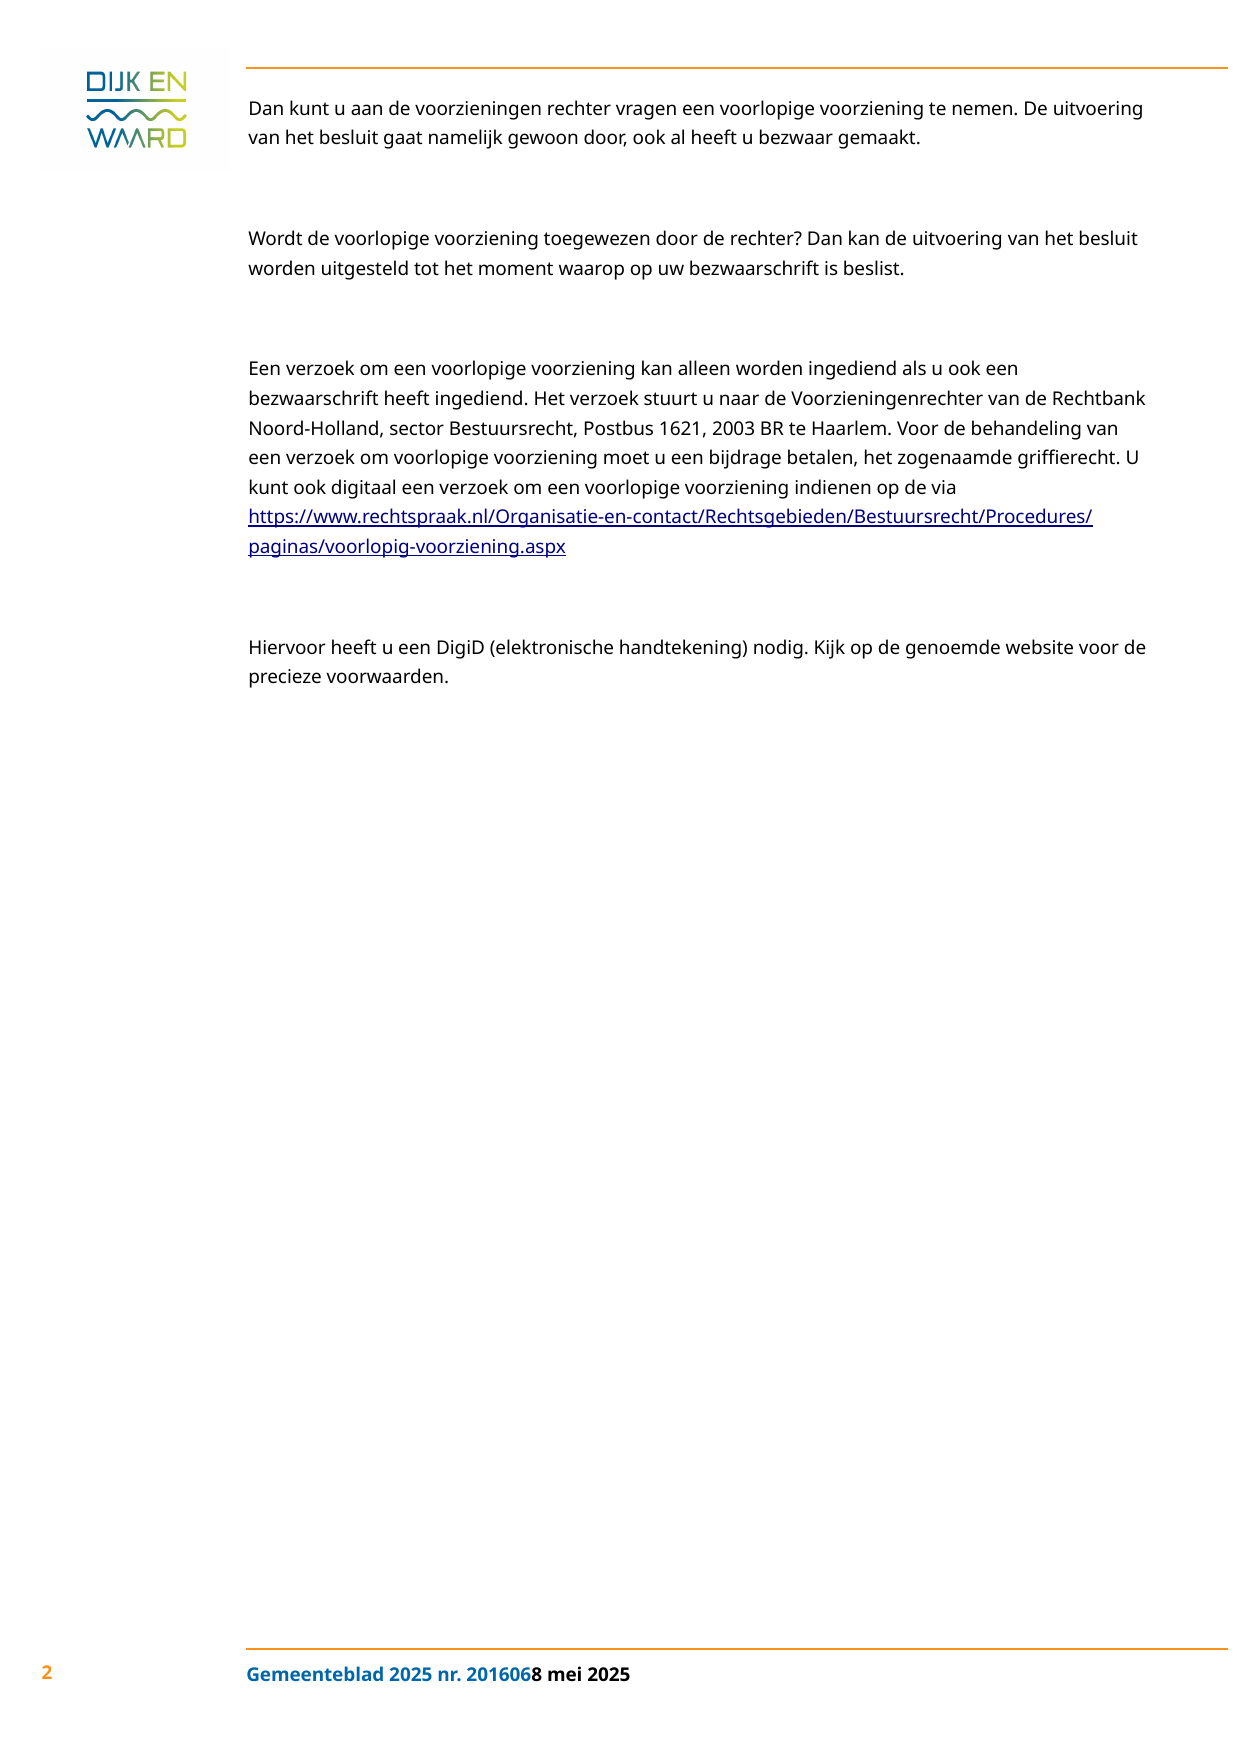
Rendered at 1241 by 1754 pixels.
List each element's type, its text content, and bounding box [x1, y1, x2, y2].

picture [41, 47, 231, 172]
text Dan kunt u aan de voorzieningen rechter vragen een voorlopige voorziening te nemen. De uitvoering van het besluit gaat namelijk gewoon door, ook al heeft u bezwaar gemaakt. [248, 95, 1152, 150]
text Hiervoor heeft u een DigiD (elektronische handtekening) nodig. Kijk op de genoemde website voor de precieze voorwaarden. [248, 634, 1152, 689]
text Wordt de voorlopige voorziening toegewezen door de rechter? Dan kan de uitvoering van het besluit worden uitgesteld tot het moment waarop op uw bezwaarschrift is beslist. [248, 225, 1152, 281]
text Een verzoek om een voorlopige voorziening kan alleen worden ingediend als u ook een bezwaarschrift heeft ingediend. Het verzoek stuurt u naar de Voorzieningenrechter van de Rechtbank Noord-Holland, sector Bestuursrecht, Postbus 1621, 2003 BR te Haarlem. Voor de behandeling van een verzoek om voorlopige voorziening moet u een bijdrage betalen, het zogenaamde griffierecht. U kunt ook digitaal een verzoek om een voorlopige voorziening indienen op de via https://www.rechtspraak.nl/Organisatie-en-contact/Rechtsgebieden/Bestuursrecht/Procedures/paginas/voorlopig-voorziening.aspx [248, 356, 1152, 559]
